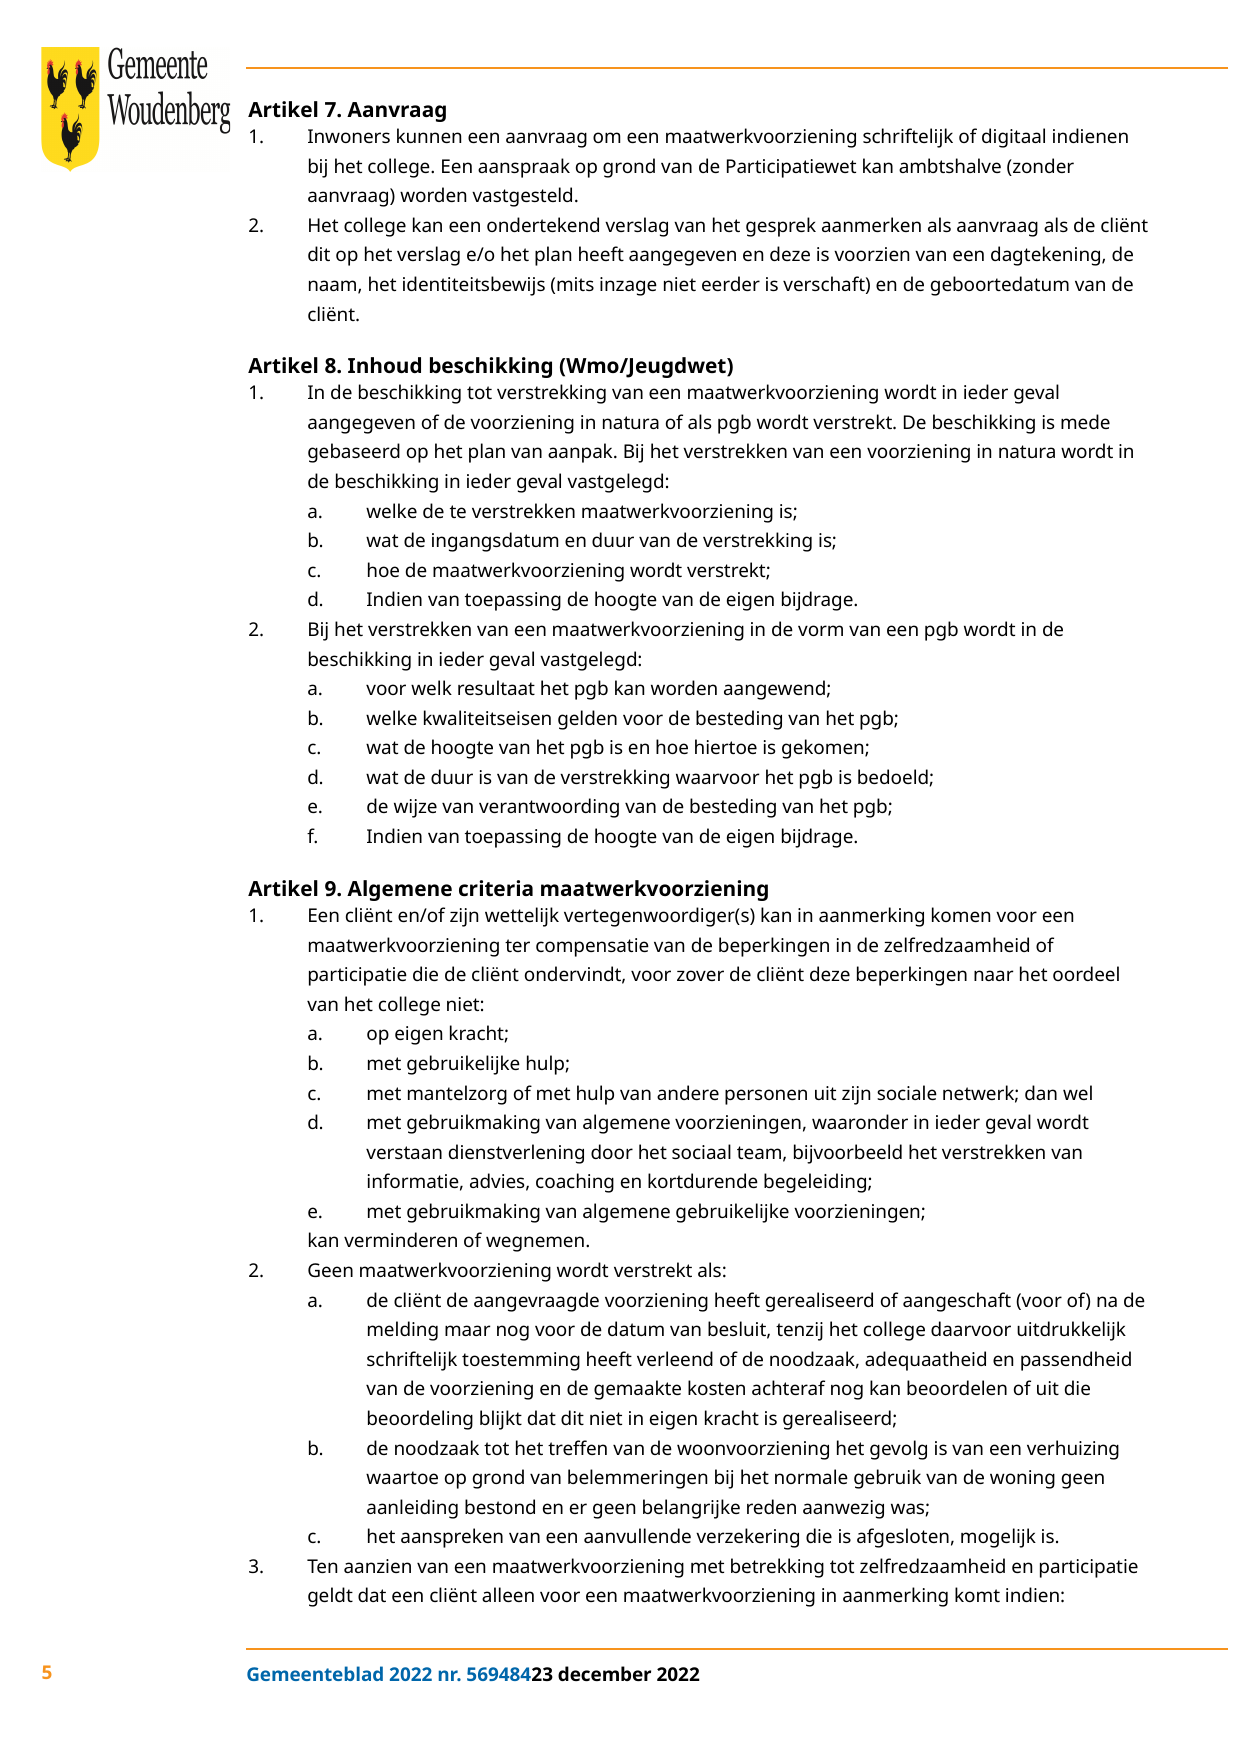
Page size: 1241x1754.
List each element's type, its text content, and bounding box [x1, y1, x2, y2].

list voor welk resultaat het pgb kan worden aangewend; [307, 675, 1152, 701]
list met gebruikmaking van algemene gebruikelijke voorzieningen; [307, 1198, 1152, 1224]
text Artikel 8. Inhoud beschikking (Wmo/Jeugdwet) [248, 351, 1152, 379]
list Inwoners kunnen een aanvraag om een maatwerkvoorziening schriftelijk of digitaal indienen bij het college. Een aanspraak op grond van de Participatiewet kan ambtshalve (zonder aanvraag) worden vastgesteld. [248, 123, 1152, 208]
list welke de te verstrekken maatwerkvoorziening is; [307, 498, 1152, 524]
list wat de ingangsdatum en duur van de verstrekking is; [307, 527, 1152, 553]
list wat de duur is van de verstrekking waarvoor het pgb is bedoeld; [307, 764, 1152, 790]
list Het college kan een ondertekend verslag van het gesprek aanmerken als aanvraag als de cliënt dit op het verslag e/o het plan heeft aangegeven en deze is voorzien van een dagtekening, de naam, het identiteitsbewijs (mits inzage niet eerder is verschaft) en de geboortedatum van de cliënt. [248, 212, 1152, 326]
list de wijze van verantwoording van de besteding van het pgb; [307, 794, 1152, 819]
list hoe de maatwerkvoorziening wordt verstrekt; [307, 557, 1152, 583]
list Bij het verstrekken van een maatwerkvoorziening in de vorm van een pgb wordt in de beschikking in ieder geval vastgelegd: [248, 616, 1152, 672]
list Indien van toepassing de hoogte van de eigen bijdrage. [307, 823, 1152, 849]
picture [41, 47, 231, 172]
list Indien van toepassing de hoogte van de eigen bijdrage. [307, 587, 1152, 612]
list Een cliënt en/of zijn wettelijk vertegenwoordiger(s) kan in aanmerking komen voor een maatwerkvoorziening ter compensatie van de beperkingen in de zelfredzaamheid of participatie die de cliënt ondervindt, voor zover de cliënt deze beperkingen naar het oordeel van het college niet: [248, 902, 1152, 1017]
list wat de hoogte van het pgb is en hoe hiertoe is gekomen; [307, 734, 1152, 760]
list het aanspreken van een aanvullende verzekering die is afgesloten, mogelijk is. [307, 1523, 1152, 1549]
text Artikel 7. Aanvraag [248, 95, 1152, 123]
list de noodzaak tot het treffen van de woonvoorziening het gevolg is van een verhuizing waartoe op grond van belemmeringen bij het normale gebruik van de woning geen aanleiding bestond en er geen belangrijke reden aanwezig was; [307, 1435, 1152, 1519]
list Geen maatwerkvoorziening wordt verstrekt als: [248, 1257, 1152, 1283]
list met gebruikmaking van algemene voorzieningen, waaronder in ieder geval wordt verstaan dienstverlening door het sociaal team, bijvoorbeeld het verstrekken van informatie, advies, coaching en kortdurende begeleiding; [307, 1109, 1152, 1194]
list de cliënt de aangevraagde voorziening heeft gerealiseerd of aangeschaft (voor of) na de melding maar nog voor de datum van besluit, tenzij het college daarvoor uitdrukkelijk schriftelijk toestemming heeft verleend of de noodzaak, adequaatheid en passendheid van de voorziening en de gemaakte kosten achteraf nog kan beoordelen of uit die beoordeling blijkt dat dit niet in eigen kracht is gerealiseerd; [307, 1287, 1152, 1431]
list met gebruikelijke hulp; [307, 1050, 1152, 1076]
text Artikel 9. Algemene criteria maatwerkvoorziening [248, 874, 1152, 902]
list welke kwaliteitseisen gelden voor de besteding van het pgb; [307, 705, 1152, 731]
list op eigen kracht; [307, 1021, 1152, 1046]
list kan verminderen of wegnemen. [248, 1228, 1152, 1253]
list met mantelzorg of met hulp van andere personen uit zijn sociale netwerk; dan wel [307, 1080, 1152, 1105]
list Ten aanzien van een maatwerkvoorziening met betrekking tot zelfredzaamheid en participatie geldt dat een cliënt alleen voor een maatwerkvoorziening in aanmerking komt indien: [248, 1553, 1152, 1608]
list In de beschikking tot verstrekking van een maatwerkvoorziening wordt in ieder geval aangegeven of de voorziening in natura of als pgb wordt verstrekt. De beschikking is mede gebaseerd op het plan van aanpak. Bij het verstrekken van een voorziening in natura wordt in de beschikking in ieder geval vastgelegd: [248, 379, 1152, 494]
